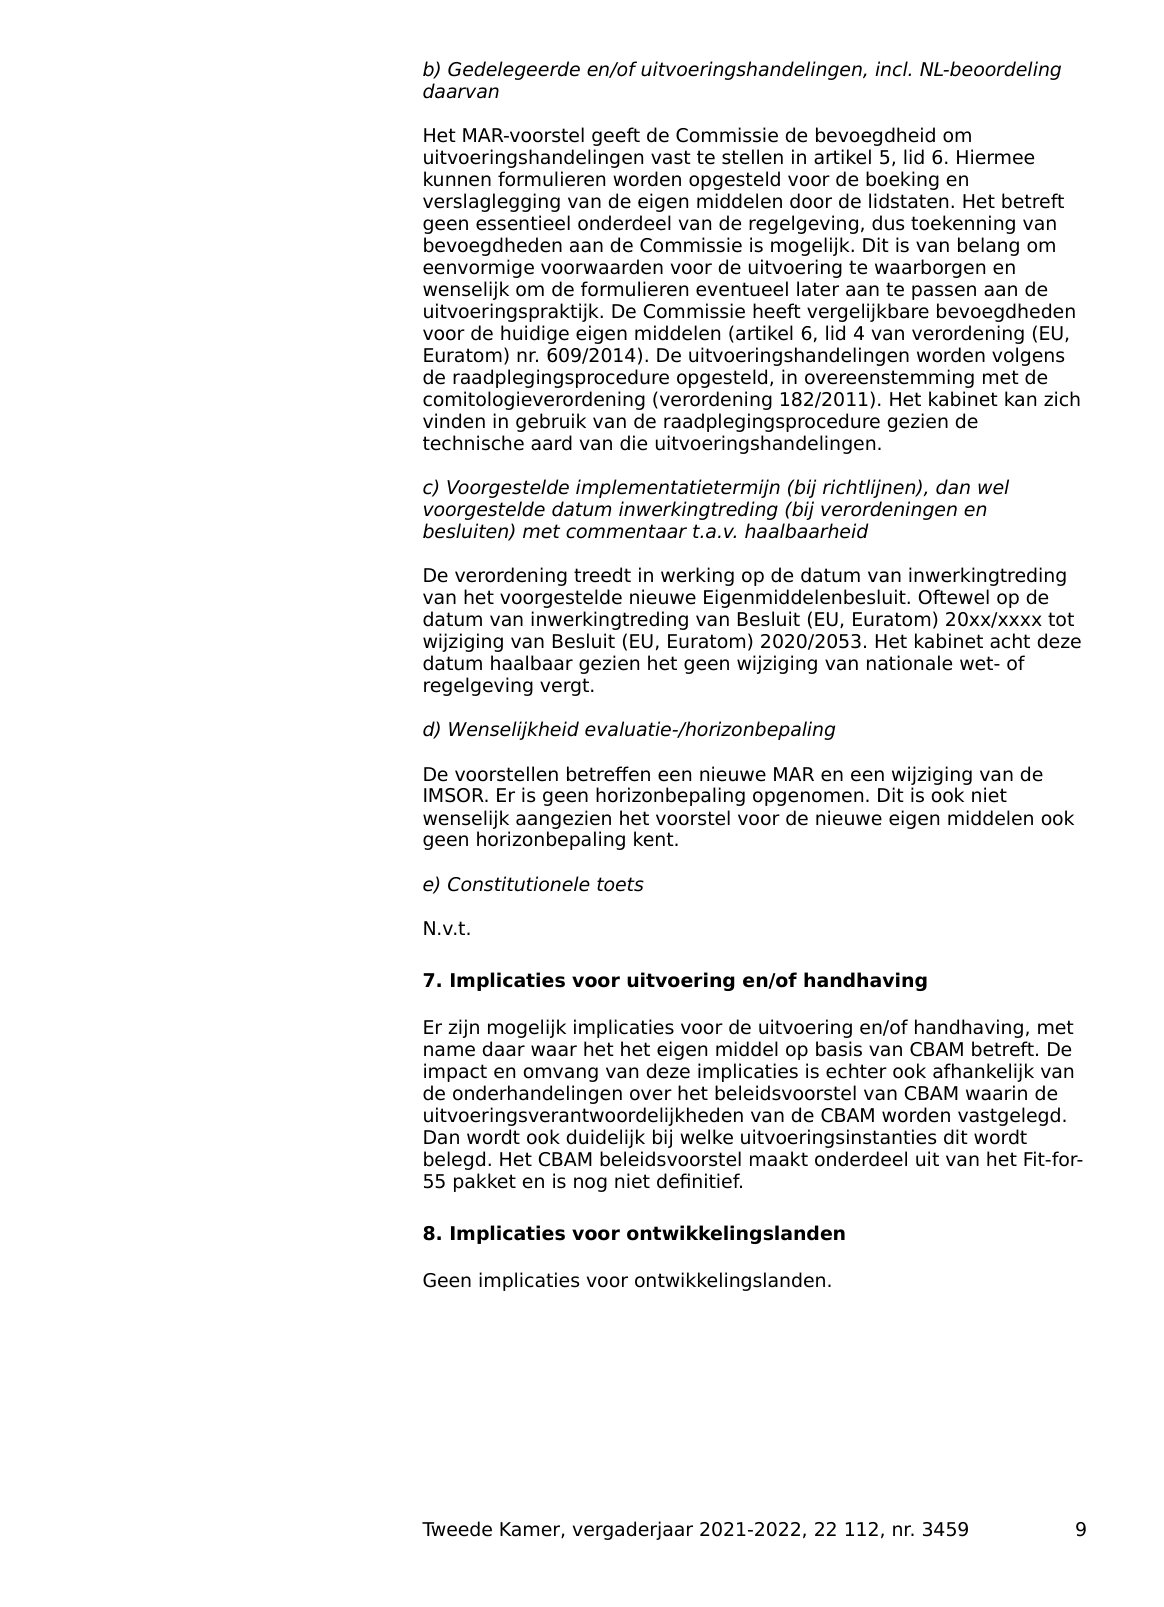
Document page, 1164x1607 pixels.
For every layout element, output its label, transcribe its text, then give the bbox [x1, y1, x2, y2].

subtitle e) Constitutionele toets [422, 873, 1087, 896]
text N.v.t. [422, 918, 1087, 940]
text Er zijn mogelijk implicaties voor de uitvoering en/of handhaving, met name daar waar het het eigen middel op basis van CBAM betreft. De impact en omvang van deze implicaties is echter ook afhankelijk van de onderhandelingen over het beleidsvoorstel van CBAM waarin de uitvoeringsverantwoordelijkheden van de CBAM worden vastgelegd. Dan wordt ook duidelijk bij welke uitvoeringsinstanties dit wordt belegd. Het CBAM beleidsvoorstel maakt onderdeel uit van het Fit-for-55 pakket en is nog niet definitief. [422, 1017, 1087, 1192]
text De verordening treedt in werking op de datum van inwerkingtreding van het voorgestelde nieuwe Eigenmiddelenbesluit. Oftewel op de datum van inwerkingtreding van Besluit (EU, Euratom) 20xx/xxxx tot wijziging van Besluit (EU, Euratom) 2020/2053. Het kabinet acht deze datum haalbaar gezien het geen wijziging van nationale wet- of regelgeving vergt. [422, 565, 1087, 697]
text Het MAR-voorstel geeft de Commissie de bevoegdheid om uitvoeringshandelingen vast te stellen in artikel 5, lid 6. Hiermee kunnen formulieren worden opgesteld voor de boeking en verslaglegging van de eigen middelen door de lidstaten. Het betreft geen essentieel onderdeel van de regelgeving, dus toekenning van bevoegdheden aan de Commissie is mogelijk. Dit is van belang om eenvormige voorwaarden voor de uitvoering te waarborgen en wenselijk om de formulieren eventueel later aan te passen aan de uitvoeringspraktijk. De Commissie heeft vergelijkbare bevoegdheden voor de huidige eigen middelen (artikel 6, lid 4 van verordening (EU, Euratom) nr. 609/2014). De uitvoeringshandelingen worden volgens de raadplegingsprocedure opgesteld, in overeenstemming met de comitologieverordening (verordening 182/2011). Het kabinet kan zich vinden in gebruik van de raadplegingsprocedure gezien de technische aard van die uitvoeringshandelingen. [422, 125, 1087, 455]
text Geen implicaties voor ontwikkelingslanden. [422, 1269, 1087, 1291]
subtitle c) Voorgestelde implementatietermijn (bij richtlijnen), dan wel voorgestelde datum inwerkingtreding (bij verordeningen en besluiten) met commentaar t.a.v. haalbaarheid [422, 477, 1087, 543]
subtitle d) Wenselijkheid evaluatie-/horizonbepaling [422, 719, 1087, 741]
subtitle b) Gedelegeerde en/of uitvoeringshandelingen, incl. NL-beoordeling daarvan [422, 59, 1087, 103]
subtitle 8. Implicaties voor ontwikkelingslanden [422, 1222, 1087, 1244]
text De voorstellen betreffen een nieuwe MAR en een wijziging van de IMSOR. Er is geen horizonbepaling opgenomen. Dit is ook niet wenselijk aangezien het voorstel voor de nieuwe eigen middelen ook geen horizonbepaling kent. [422, 763, 1087, 851]
subtitle 7. Implicaties voor uitvoering en/of handhaving [422, 970, 1087, 992]
